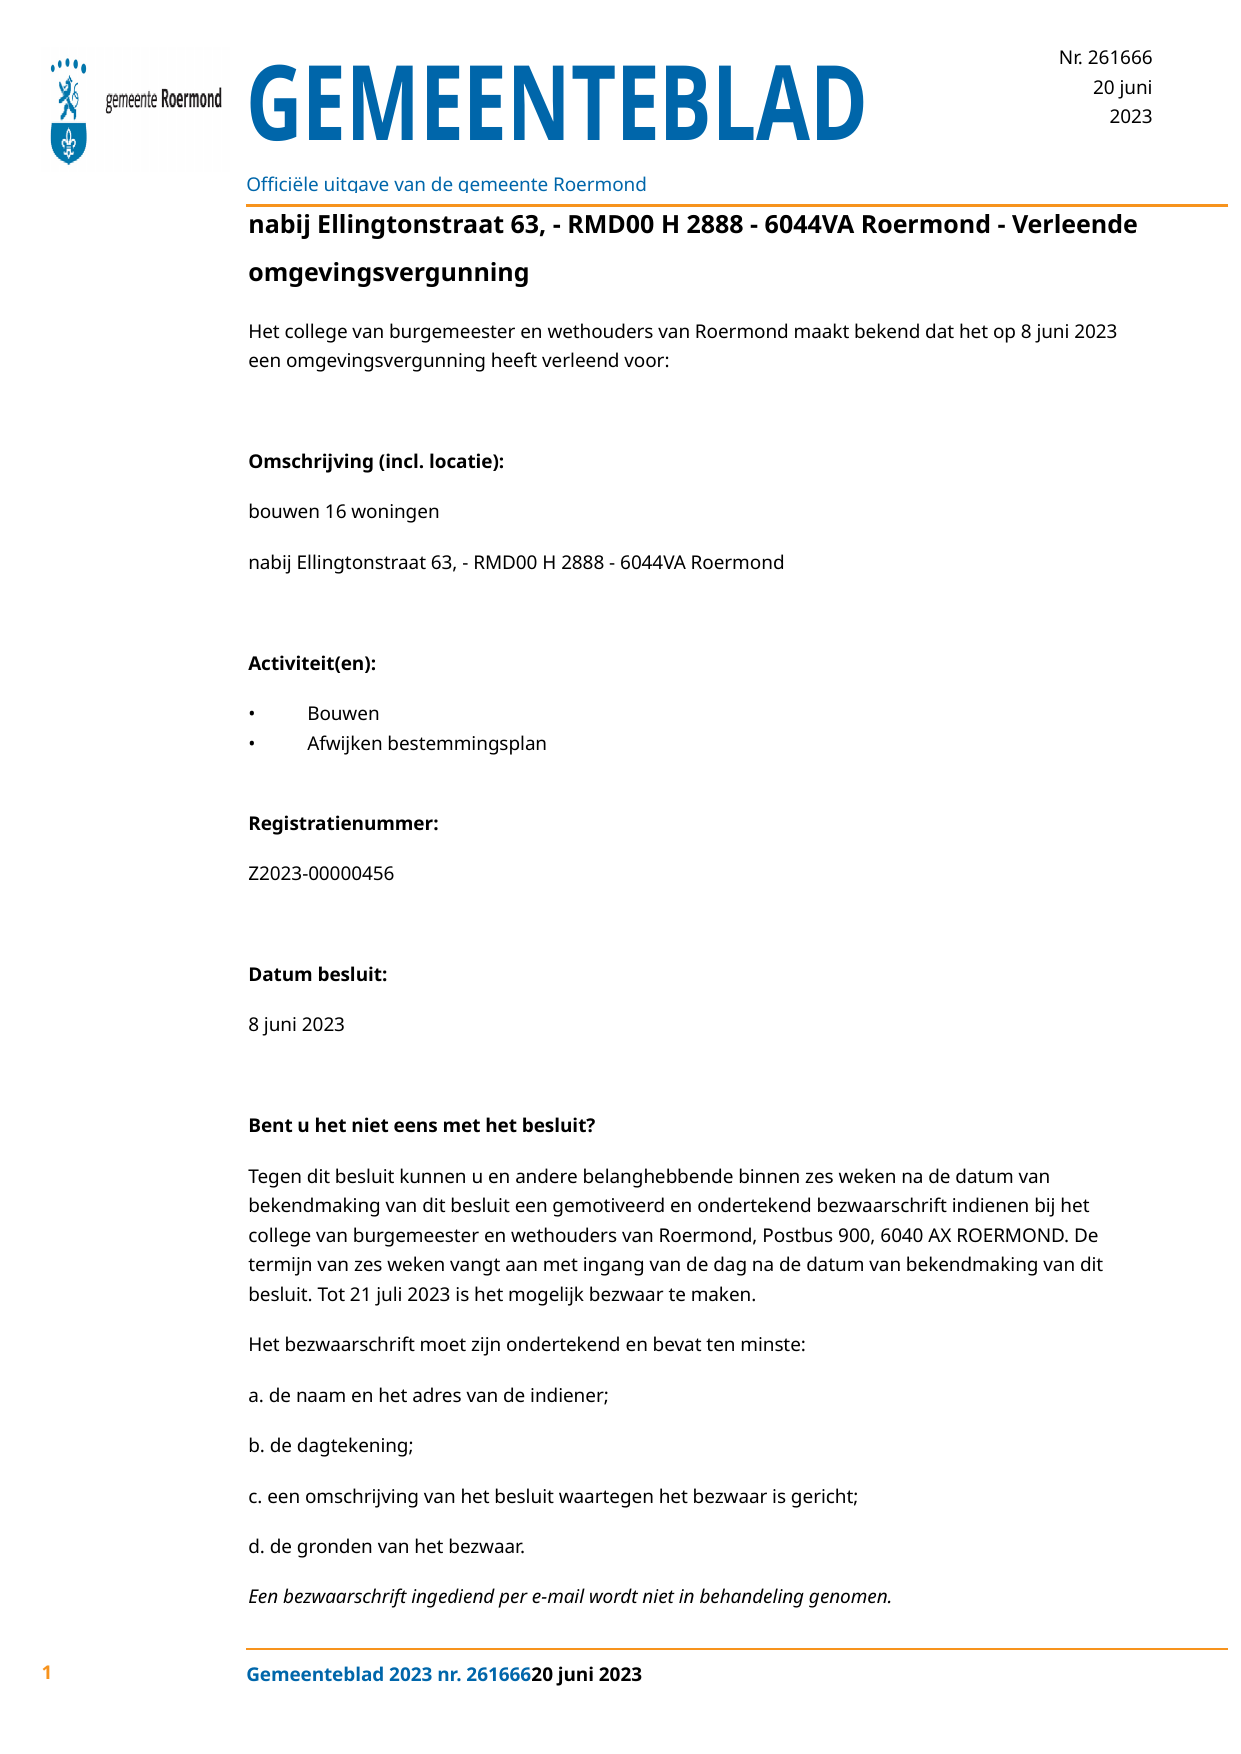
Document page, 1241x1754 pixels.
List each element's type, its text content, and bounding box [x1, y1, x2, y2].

text d. de gronden van het bezwaar. [248, 1533, 1152, 1559]
text 8 juni 2023 [248, 1012, 1152, 1037]
text Omschrijving (incl. locatie): [248, 448, 1152, 474]
list Bouwen [248, 700, 1152, 726]
text b. de dagtekening; [248, 1432, 1152, 1458]
list Afwijken bestemmingsplan [248, 730, 1152, 756]
text Tegen dit besluit kunnen u en andere belanghebbende binnen zes weken na de datum van bekendmaking van dit besluit een gemotiveerd en ondertekend bezwaarschrift indienen bij het college van burgemeester en wethouders van Roermond, Postbus 900, 6040 AX ROERMOND. De termijn van zes weken vangt aan met ingang van de dag na de datum van bekendmaking van dit besluit. Tot 21 juli 2023 is het mogelijk bezwaar te maken. [248, 1163, 1152, 1307]
text Registratienummer: [248, 810, 1152, 836]
text nabij Ellingtonstraat 63, - RMD00 H 2888 - 6044VA Roermond - Verleende omgevingsvergunning [248, 207, 1152, 288]
text Activiteit(en): [248, 650, 1152, 676]
text Het college van burgemeester en wethouders van Roermond maakt bekend dat het op 8 juni 2023 een omgevingsvergunning heeft verleend voor: [248, 318, 1152, 373]
text c. een omschrijving van het besluit waartegen het bezwaar is gericht; [248, 1483, 1152, 1509]
picture [41, 47, 231, 172]
text nabij Ellingtonstraat 63, - RMD00 H 2888 - 6044VA Roermond [248, 549, 1152, 575]
text bouwen 16 woningen [248, 499, 1152, 524]
text Z2023-00000456 [248, 860, 1152, 886]
text a. de naam en het adres van de indiener; [248, 1382, 1152, 1408]
text Een bezwaarschrift ingediend per e-mail wordt niet in behandeling genomen. [248, 1584, 1152, 1609]
text Datum besluit: [248, 961, 1152, 987]
text Bent u het niet eens met het besluit? [248, 1112, 1152, 1138]
text Het bezwaarschrift moet zijn ondertekend en bevat ten minste: [248, 1332, 1152, 1357]
